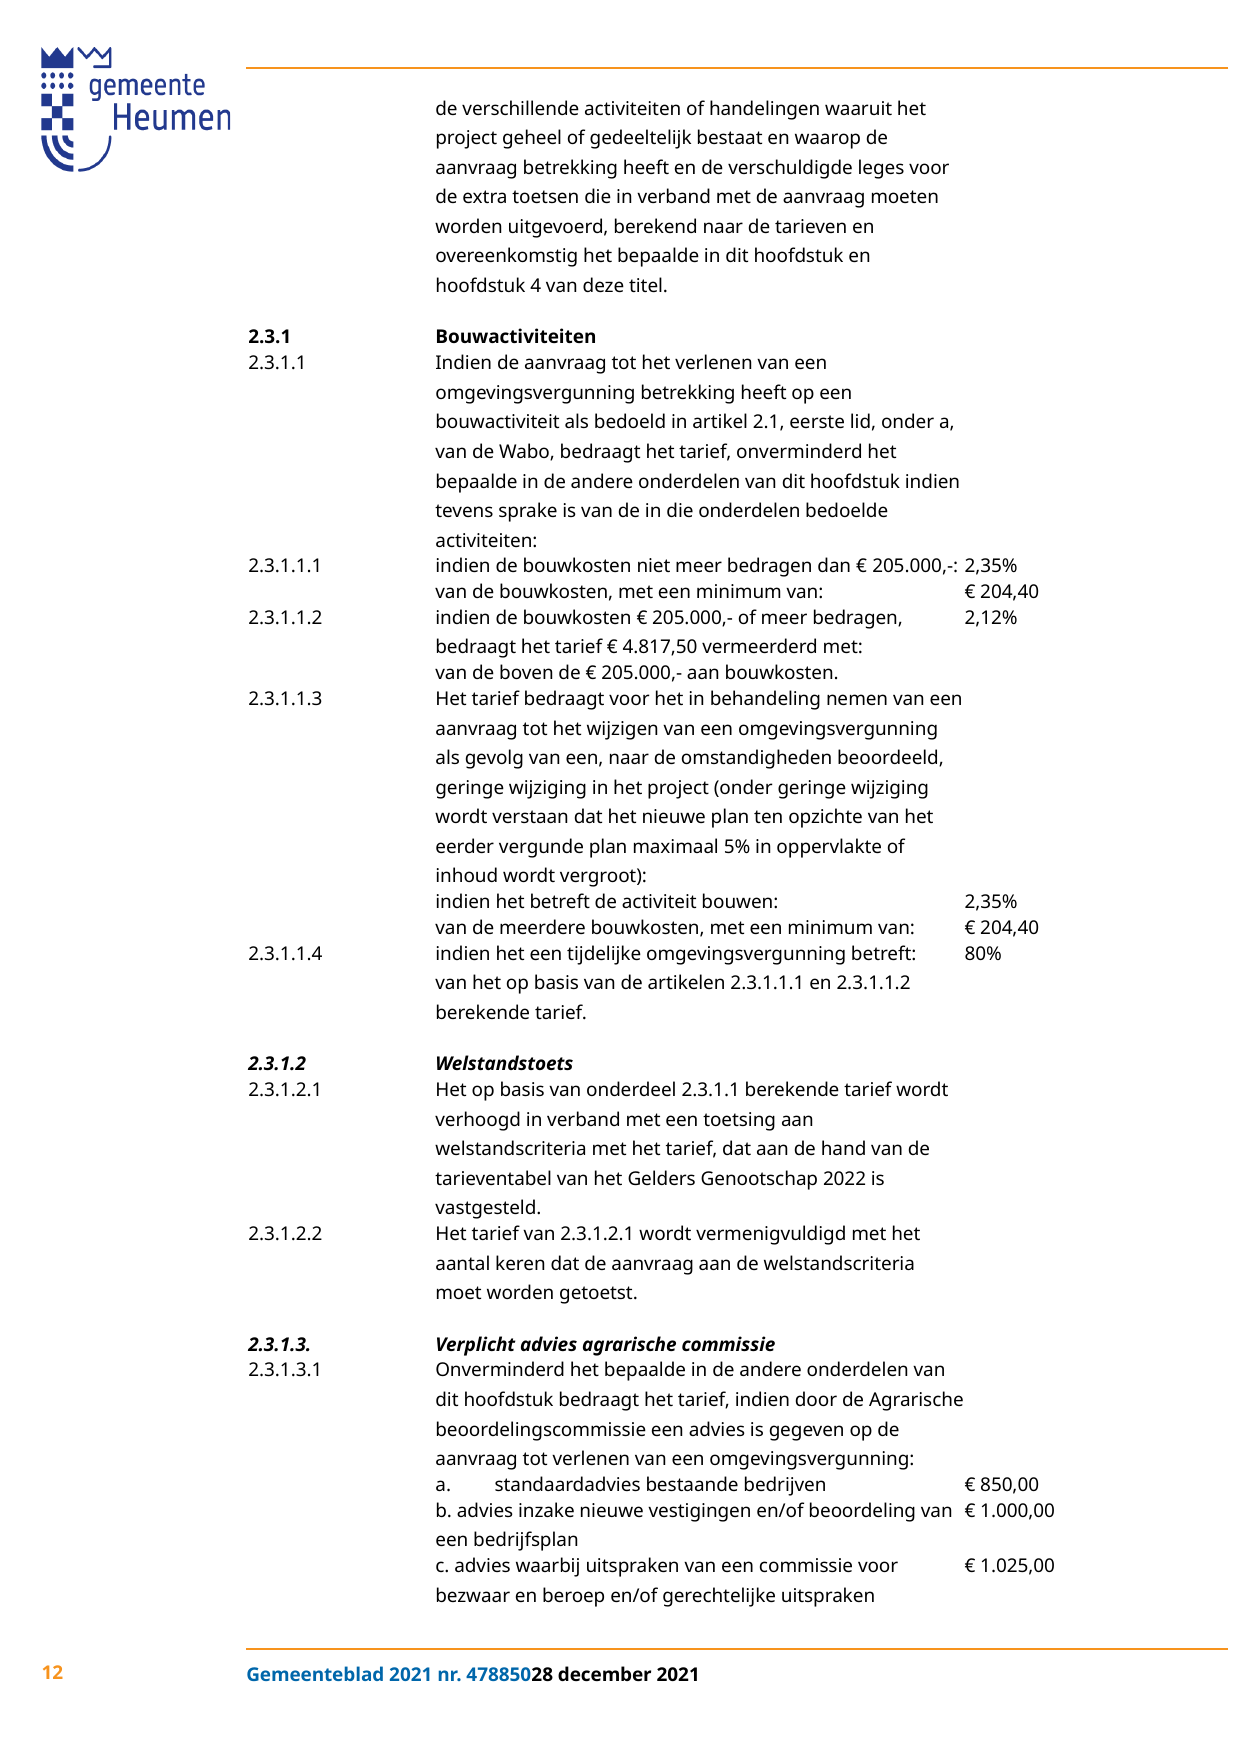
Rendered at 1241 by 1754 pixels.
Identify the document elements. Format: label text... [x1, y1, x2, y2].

table_cell 2,12% [964, 604, 1152, 659]
table_cell [964, 1076, 1152, 1220]
table_cell 2.3.1.1.4 [248, 940, 435, 1025]
table_cell van de meerdere bouwkosten, met een minimum van: [435, 914, 964, 940]
table_cell Indien de aanvraag tot het verlenen van een omgevingsvergunning betrekking heeft op een bouwactiviteit als bedoeld in artikel 2.1, eerste lid, onder a, van de Wabo, bedraagt het tarief, onverminderd het bepaalde in de andere onderdelen van dit hoofdstuk indien tevens sprake is van de in die onderdelen bedoelde activiteiten: [435, 350, 964, 553]
table_cell 2.3.1.3. [248, 1331, 435, 1357]
table_cell 2.3.1.1.1 [248, 553, 435, 578]
table_cell [248, 1471, 435, 1497]
table_cell [248, 1305, 435, 1331]
table_cell 2,35% [964, 553, 1152, 578]
table_header [964, 95, 1152, 298]
table_cell [964, 1025, 1152, 1051]
table_cell 2.3.1.2 [248, 1051, 435, 1076]
table_cell 2.3.1.1.3 [248, 685, 435, 888]
table_cell € 850,00 [964, 1471, 1152, 1497]
table_cell € 1.000,00 [964, 1497, 1152, 1552]
table_cell [964, 1220, 1152, 1305]
table_cell [248, 298, 435, 324]
table_cell € 204,40 [964, 579, 1152, 604]
table_cell 2.3.1.2.1 [248, 1076, 435, 1220]
table_cell 2,35% [964, 889, 1152, 914]
table_cell [435, 1025, 964, 1051]
picture [41, 47, 231, 172]
table_cell c. advies waarbij uitspraken van een commissie voor bezwaar en beroep en/of gerechtelijke uitspraken [435, 1552, 964, 1607]
table_cell indien de bouwkosten niet meer bedragen dan € 205.000,-: [435, 553, 964, 578]
table_cell [248, 914, 435, 940]
table_cell indien de bouwkosten € 205.000,- of meer bedragen, bedraagt het tarief € 4.817,50 vermeerderd met: [435, 604, 964, 659]
table_cell [435, 298, 964, 324]
table_cell Welstandstoets [435, 1051, 964, 1076]
table_cell [248, 1025, 435, 1051]
table_cell 2.3.1.3.1 [248, 1357, 435, 1471]
table_header [248, 95, 435, 298]
table_cell 80% [964, 940, 1152, 1025]
table_cell indien het een tijdelijke omgevingsvergunning betreft: van het op basis van de artikelen 2.3.1.1.1 en 2.3.1.1.2 berekende tarief. [435, 940, 964, 1025]
table_cell van de bouwkosten, met een minimum van: [435, 579, 964, 604]
table_cell [248, 1497, 435, 1552]
table_cell 2.3.1.1.2 [248, 604, 435, 659]
table_cell b. advies inzake nieuwe vestigingen en/of beoordeling van een bedrijfsplan [435, 1497, 964, 1552]
table_cell [964, 1305, 1152, 1331]
table_cell [964, 350, 1152, 553]
table_cell [248, 660, 435, 685]
table_cell [964, 1051, 1152, 1076]
table_cell [964, 660, 1152, 685]
table_cell [964, 1357, 1152, 1471]
table_cell [435, 1305, 964, 1331]
table_cell Onverminderd het bepaalde in de andere onderdelen van dit hoofdstuk bedraagt het tarief, indien door de Agrarische beoordelingscommissie een advies is gegeven op de aanvraag tot verlenen van een omgevingsvergunning: [435, 1357, 964, 1471]
table_cell [964, 324, 1152, 349]
table_cell [248, 1552, 435, 1607]
table_cell [248, 889, 435, 914]
table_header de verschillende activiteiten of handelingen waaruit het project geheel of gedeeltelijk bestaat en waarop de aanvraag betrekking heeft en de verschuldigde leges voor de extra toetsen die in verband met de aanvraag moeten worden uitgevoerd, berekend naar de tarieven en overeenkomstig het bepaalde in dit hoofdstuk en hoofdstuk 4 van deze titel. [435, 95, 964, 298]
table_cell Het tarief bedraagt voor het in behandeling nemen van een aanvraag tot het wijzigen van een omgevingsvergunning als gevolg van een, naar de omstandigheden beoordeeld, geringe wijziging in het project (onder geringe wijziging wordt verstaan dat het nieuwe plan ten opzichte van het eerder vergunde plan maximaal 5% in oppervlakte of inhoud wordt vergroot): [435, 685, 964, 888]
table_cell [964, 1331, 1152, 1357]
table_cell Het tarief van 2.3.1.2.1 wordt vermenigvuldigd met het aantal keren dat de aanvraag aan de welstandscriteria moet worden getoetst. [435, 1220, 964, 1305]
table_cell van de boven de € 205.000,- aan bouwkosten. [435, 660, 964, 685]
table_cell 2.3.1.1 [248, 350, 435, 553]
table_cell [248, 579, 435, 604]
table_cell Bouwactiviteiten [435, 324, 964, 349]
table_cell [964, 685, 1152, 888]
table_cell € 1.025,00 [964, 1552, 1152, 1607]
table_cell 2.3.1.2.2 [248, 1220, 435, 1305]
table_cell € 204,40 [964, 914, 1152, 940]
table_cell standaardadvies bestaande bedrijven [435, 1471, 964, 1497]
table_cell 2.3.1 [248, 324, 435, 349]
table_cell [964, 298, 1152, 324]
table_cell indien het betreft de activiteit bouwen: [435, 889, 964, 914]
table_cell Het op basis van onderdeel 2.3.1.1 berekende tarief wordt verhoogd in verband met een toetsing aan welstandscriteria met het tarief, dat aan de hand van de tarieventabel van het Gelders Genootschap 2022 is vastgesteld. [435, 1076, 964, 1220]
table_cell Verplicht advies agrarische commissie [435, 1331, 964, 1357]
